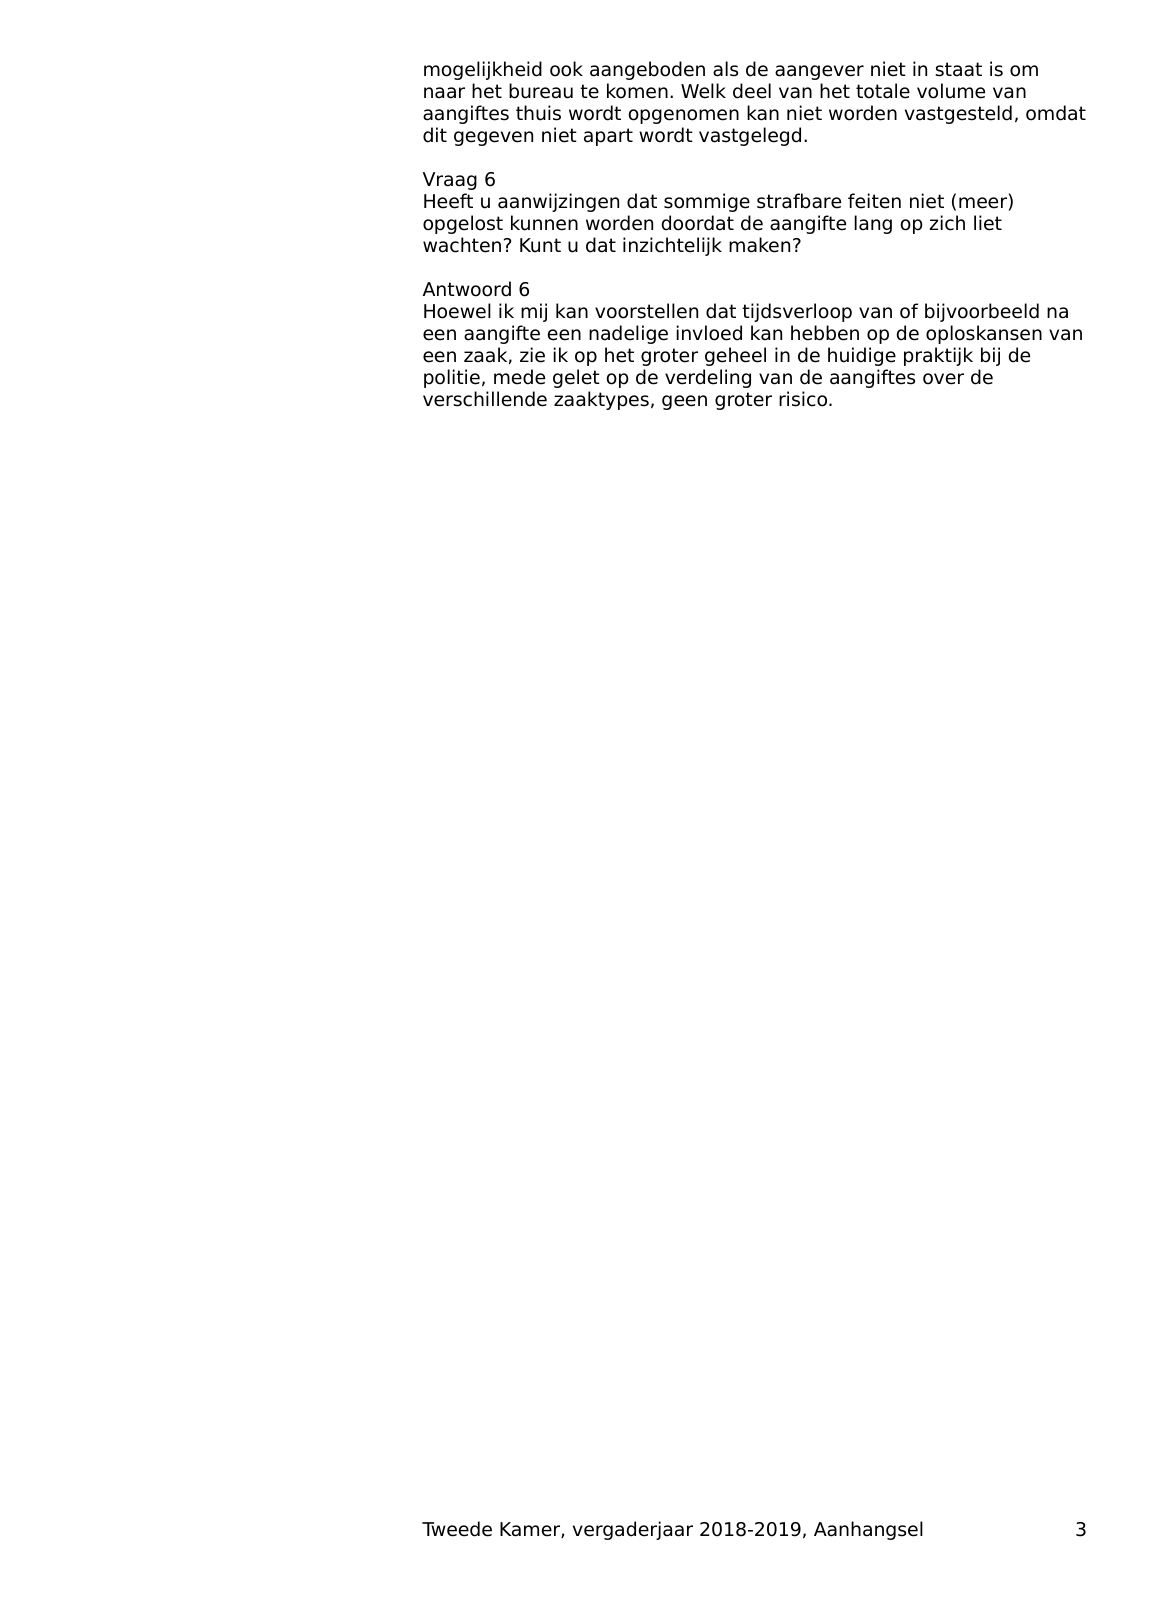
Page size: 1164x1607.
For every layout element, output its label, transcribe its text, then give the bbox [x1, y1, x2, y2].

text Hoewel ik mij kan voorstellen dat tijdsverloop van of bijvoorbeeld na een aangifte een nadelige invloed kan hebben op de oploskansen van een zaak, zie ik op het groter geheel in de huidige praktijk bij de politie, mede gelet op de verdeling van de aangiftes over de verschillende zaaktypes, geen groter risico. [422, 301, 1087, 411]
text Heeft u aanwijzingen dat sommige strafbare feiten niet (meer) opgelost kunnen worden doordat de aangifte lang op zich liet wachten? Kunt u dat inzichtelijk maken? [422, 191, 1087, 257]
text Vraag 6 [422, 169, 1087, 191]
text mogelijkheid ook aangeboden als de aangever niet in staat is om naar het bureau te komen. Welk deel van het totale volume van aangiftes thuis wordt opgenomen kan niet worden vastgesteld, omdat dit gegeven niet apart wordt vastgelegd. [422, 59, 1087, 147]
text Antwoord 6 [422, 279, 1087, 301]
